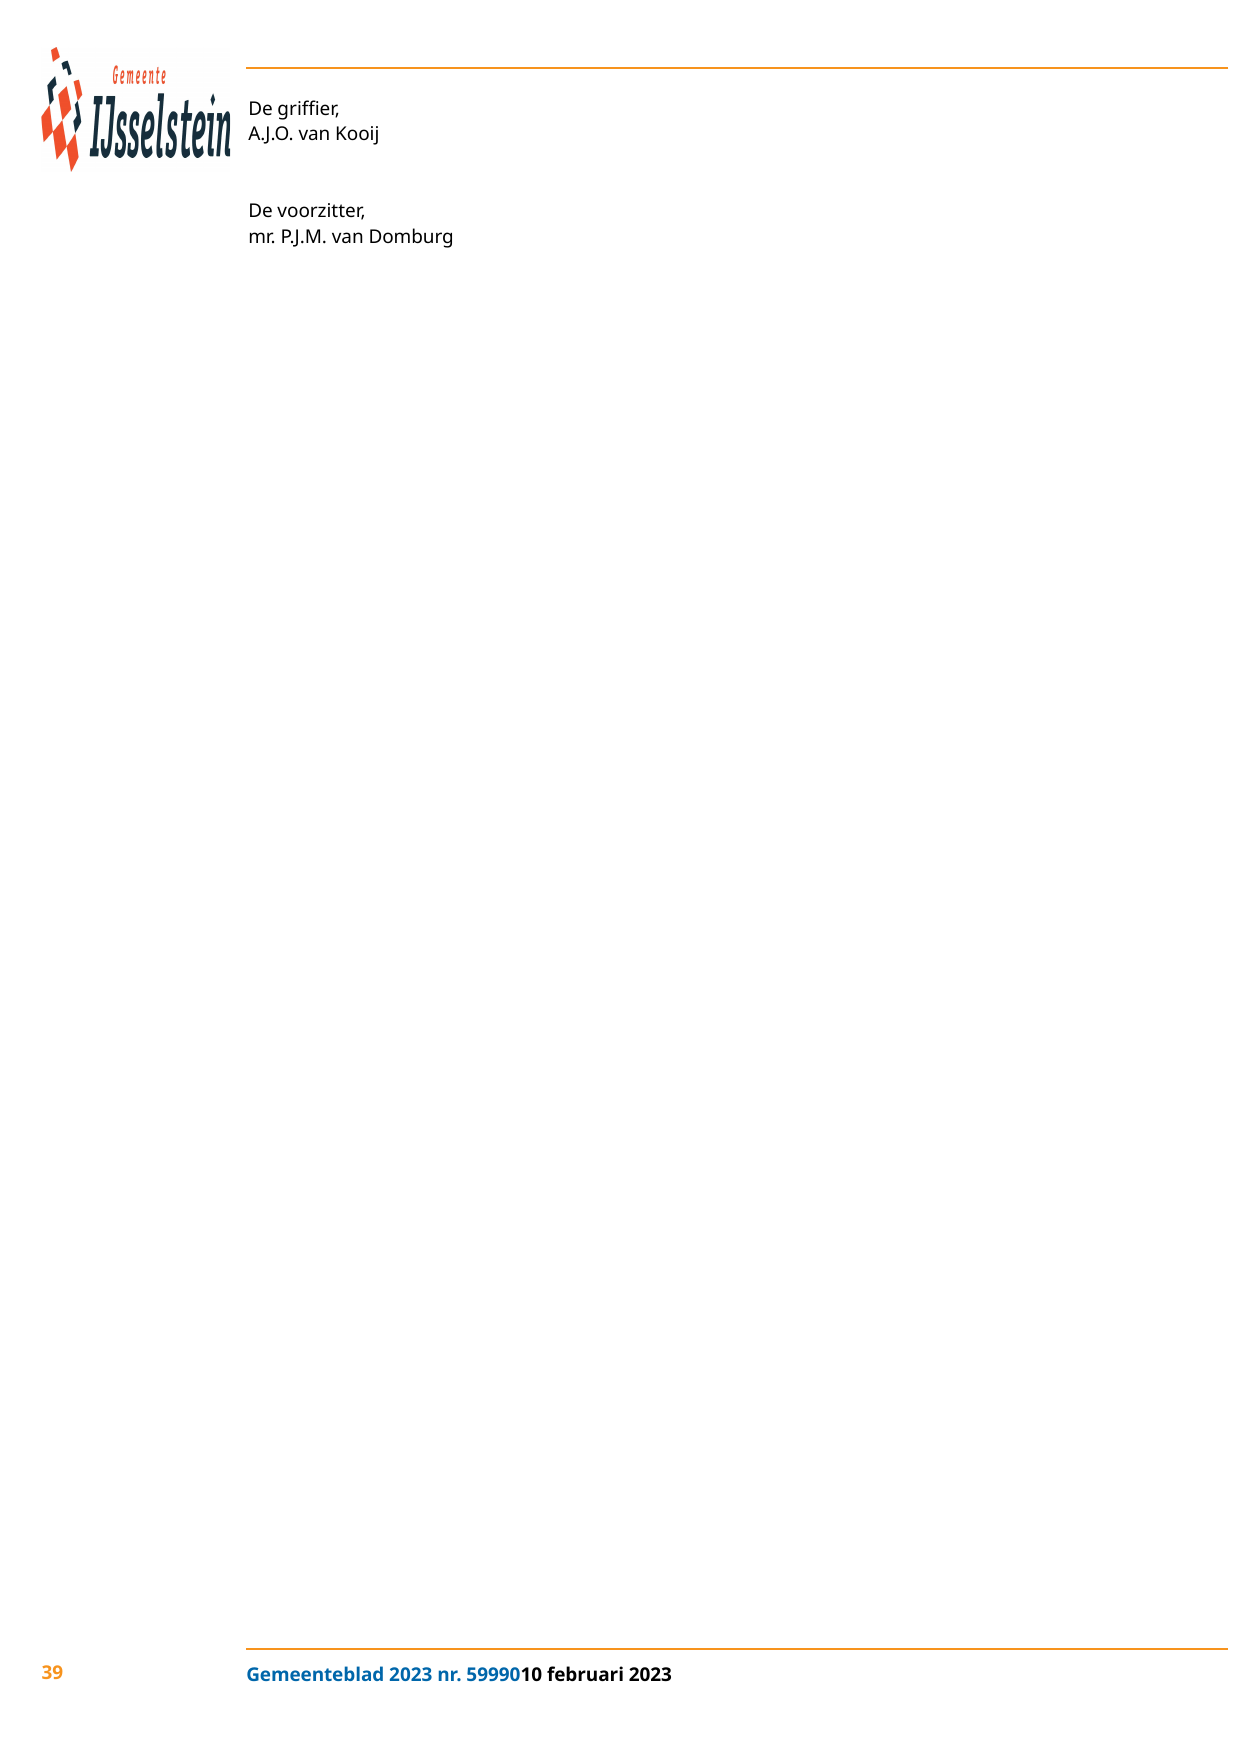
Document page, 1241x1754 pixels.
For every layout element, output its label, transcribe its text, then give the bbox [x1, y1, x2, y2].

text De griffier, [248, 95, 1152, 121]
text mr. P.J.M. van Domburg [248, 223, 1152, 249]
text De voorzitter, [248, 198, 1152, 223]
text A.J.O. van Kooij [248, 121, 1152, 146]
picture [41, 47, 231, 172]
